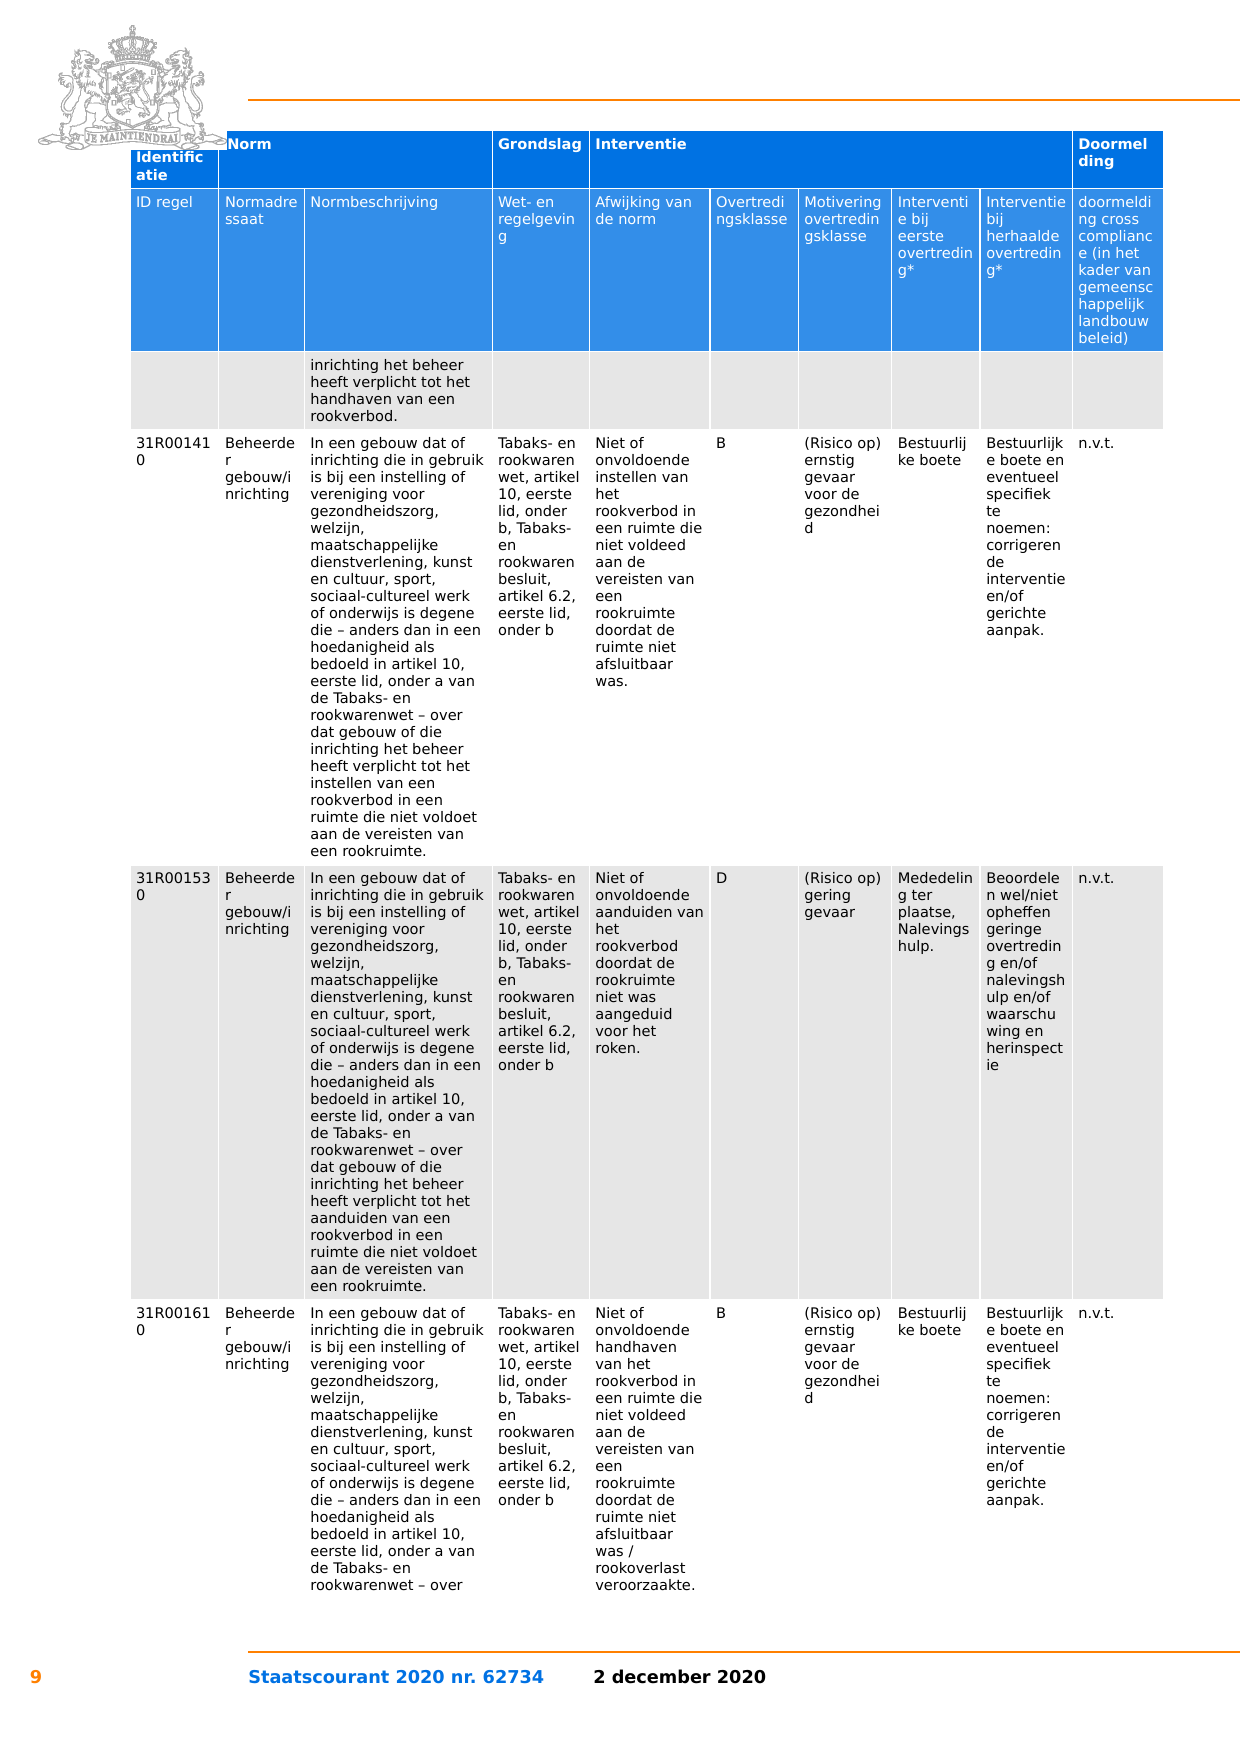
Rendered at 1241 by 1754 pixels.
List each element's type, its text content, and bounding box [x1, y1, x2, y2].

table_cell Normbeschrijving [305, 189, 492, 351]
table_cell [711, 352, 798, 429]
table_cell Interventie bij eerste overtreding* [892, 189, 979, 351]
picture [38, 25, 227, 150]
table_cell [219, 352, 304, 429]
table_cell Tabaks- en rookwarenwet, artikel 10, eerste lid, onder b, Tabaks- en rookwarenbesluit, artikel 6.2, eerste lid, onder b [493, 1300, 589, 1598]
table_cell n.v.t. [1073, 1300, 1163, 1598]
table_cell doormelding cross compliance (in het kader van gemeenschappelijk landbouwbeleid) [1073, 189, 1163, 351]
table_cell Niet of onvoldoende instellen van het rookverbod in een ruimte die niet voldeed aan de vereisten van een rookruimte doordat de ruimte niet afsluitbaar was. [590, 431, 709, 864]
table_header Doormelding [1073, 131, 1163, 188]
table_cell Niet of onvoldoende handhaven van het rookverbod in een ruimte die niet voldeed aan de vereisten van een rookruimte doordat de ruimte niet afsluitbaar was / rookoverlast veroorzaakte. [590, 1300, 709, 1598]
table_cell Beheerder gebouw/inrichting [219, 431, 304, 864]
table_header Grondslag [493, 131, 589, 188]
table_cell B [711, 1300, 798, 1598]
table_cell [892, 352, 979, 429]
table_cell n.v.t. [1073, 866, 1163, 1299]
table_cell (Risico op) gering gevaar [799, 866, 891, 1299]
table_cell Bestuurlijke boete [892, 1300, 979, 1598]
table_cell In een gebouw dat of inrichting die in gebruik is bij een instelling of vereniging voor gezondheidszorg, welzijn, maatschappelijke dienstverlening, kunst en cultuur, sport, sociaal-cultureel werk of onderwijs is degene die – anders dan in een hoedanigheid als bedoeld in artikel 10, eerste lid, onder a van de Tabaks- en rookwarenwet – over [305, 1300, 492, 1598]
table_cell (Risico op) ernstig gevaar voor de gezondheid [799, 431, 891, 864]
table_cell Motivering overtredingsklasse [799, 189, 891, 351]
table_header Identificatie [131, 150, 218, 188]
table_cell Interventie bij herhaalde overtreding* [981, 189, 1072, 351]
table_cell n.v.t. [1073, 431, 1163, 864]
table_cell Beheerder gebouw/inrichting [219, 1300, 304, 1598]
table_header Norm [219, 131, 492, 188]
table_cell Bestuurlijke boete en eventueel specifiek te noemen: corrigerende interventie en/of gerichte aanpak. [981, 431, 1072, 864]
table_cell Mededeling ter plaatse, Nalevingshulp. [892, 866, 979, 1299]
table_cell 31R001530 [131, 866, 218, 1299]
table_cell [590, 352, 709, 429]
table_cell Overtredingsklasse [711, 189, 798, 351]
table_cell D [711, 866, 798, 1299]
table_cell [981, 352, 1072, 429]
table_cell 31R001410 [131, 431, 218, 864]
table_cell Afwijking van de norm [590, 189, 709, 351]
table_cell [131, 352, 218, 429]
table_cell Normadressaat [219, 189, 304, 351]
table_cell Beheerder gebouw/inrichting [219, 866, 304, 1299]
table_cell [1073, 352, 1163, 429]
table_cell Niet of onvoldoende aanduiden van het rookverbod doordat de rookruimte niet was aangeduid voor het roken. [590, 866, 709, 1299]
table_header Interventie [590, 131, 1072, 188]
table_cell In een gebouw dat of inrichting die in gebruik is bij een instelling of vereniging voor gezondheidszorg, welzijn, maatschappelijke dienstverlening, kunst en cultuur, sport, sociaal-cultureel werk of onderwijs is degene die – anders dan in een hoedanigheid als bedoeld in artikel 10, eerste lid, onder a van de Tabaks- en rookwarenwet – over dat gebouw of die inrichting het beheer heeft verplicht tot het aanduiden van een rookverbod in een ruimte die niet voldoet aan de vereisten van een rookruimte. [305, 866, 492, 1299]
table_cell Wet- en regelgeving [493, 189, 589, 351]
table_cell [493, 352, 589, 429]
table_cell [799, 352, 891, 429]
table_cell Bestuurlijke boete [892, 431, 979, 864]
table_cell (Risico op) ernstig gevaar voor de gezondheid [799, 1300, 891, 1598]
table_cell In een gebouw dat of inrichting die in gebruik is bij een instelling of vereniging voor gezondheidszorg, welzijn, maatschappelijke dienstverlening, kunst en cultuur, sport, sociaal-cultureel werk of onderwijs is degene die – anders dan in een hoedanigheid als bedoeld in artikel 10, eerste lid, onder a van de Tabaks- en rookwarenwet – over dat gebouw of die inrichting het beheer heeft verplicht tot het instellen van een rookverbod in een ruimte die niet voldoet aan de vereisten van een rookruimte. [305, 431, 492, 864]
table_cell Beoordelen wel/niet opheffen geringe overtreding en/of nalevingshulp en/of waarschuwing en herinspectie [981, 866, 1072, 1299]
table_cell ID regel [131, 189, 218, 351]
table_cell B [711, 431, 798, 864]
table_cell Tabaks- en rookwarenwet, artikel 10, eerste lid, onder b, Tabaks- en rookwarenbesluit, artikel 6.2, eerste lid, onder b [493, 866, 589, 1299]
table_cell 31R001610 [131, 1300, 218, 1598]
table_cell Tabaks- en rookwarenwet, artikel 10, eerste lid, onder b, Tabaks- en rookwarenbesluit, artikel 6.2, eerste lid, onder b [493, 431, 589, 864]
table_cell inrichting het beheer heeft verplicht tot het handhaven van een rookverbod. [305, 352, 492, 429]
table_cell Bestuurlijke boete en eventueel specifiek te noemen: corrigerende interventie en/of gerichte aanpak. [981, 1300, 1072, 1598]
